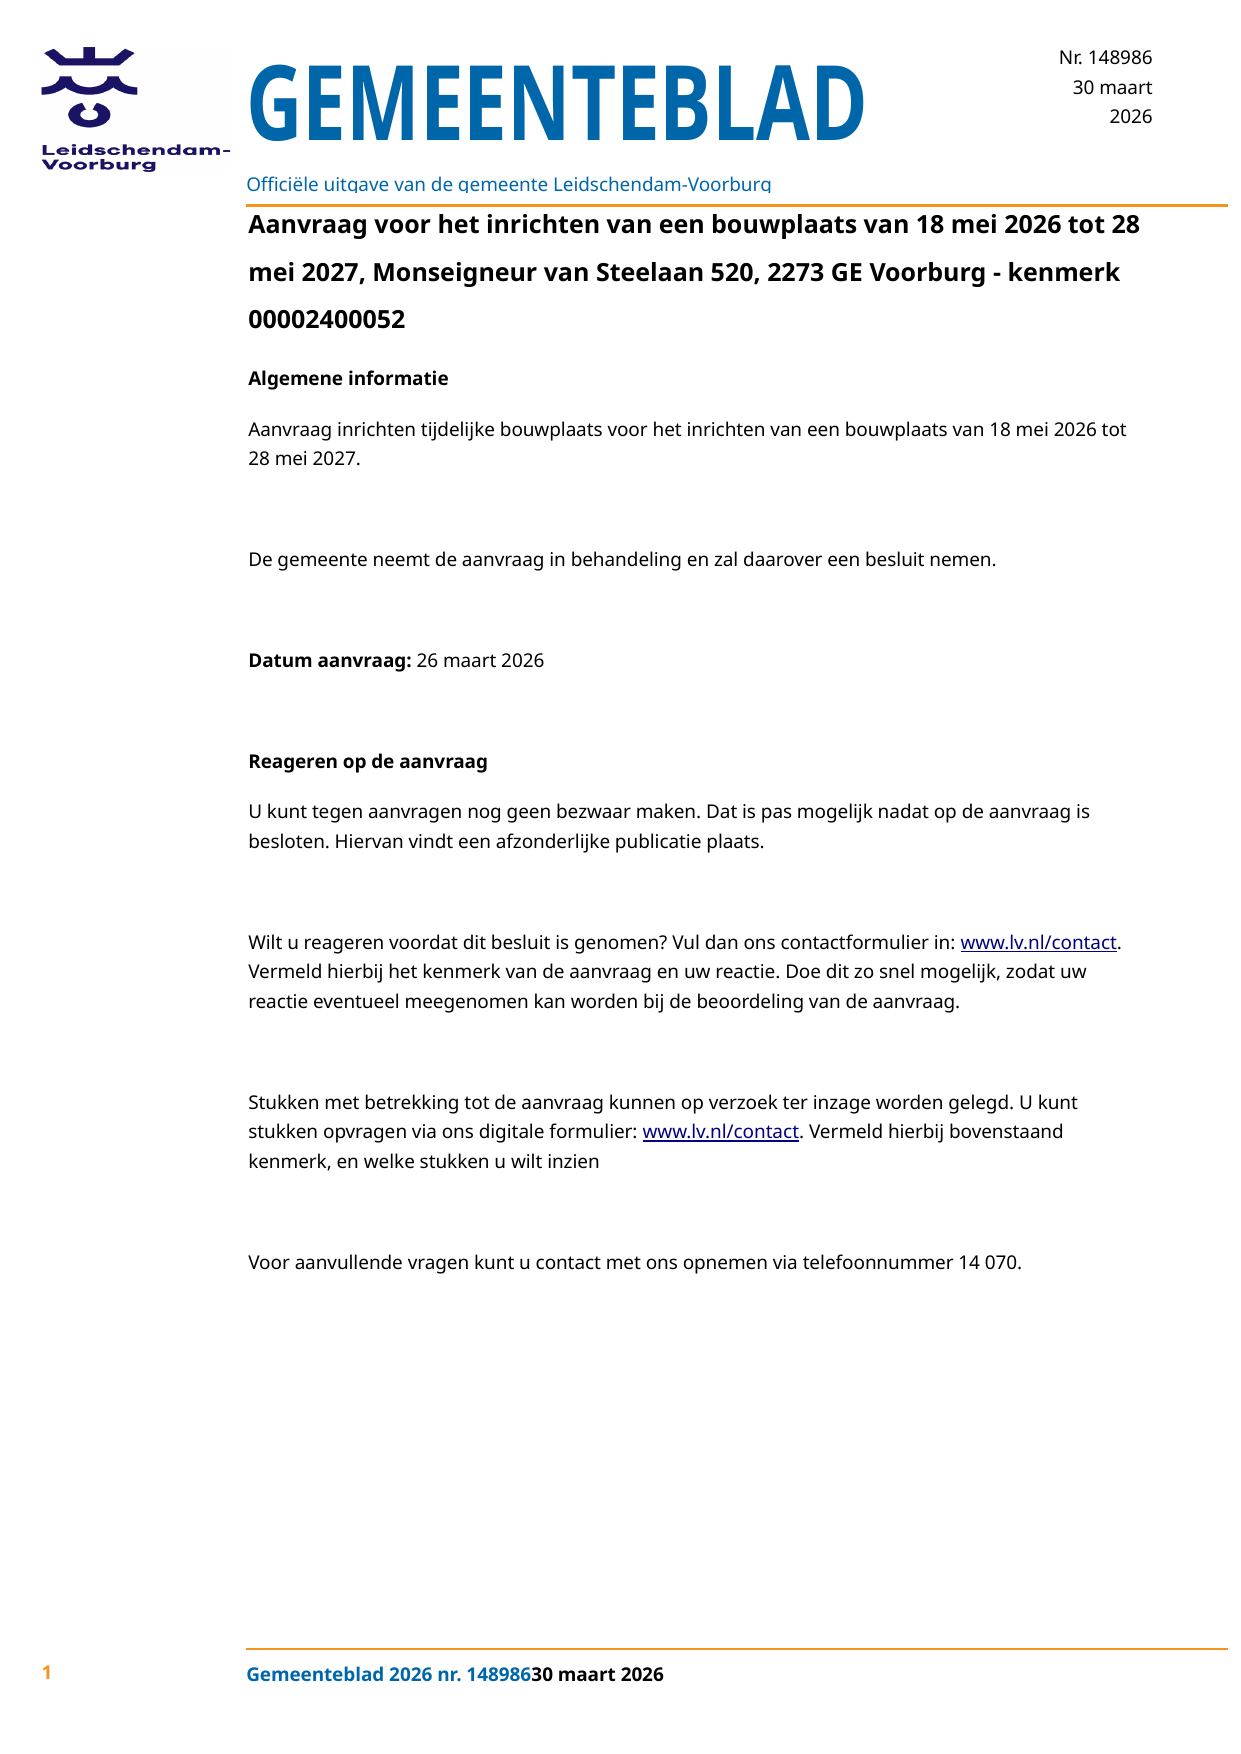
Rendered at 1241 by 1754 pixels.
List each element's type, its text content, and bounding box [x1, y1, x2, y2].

picture [41, 47, 231, 172]
text Reageren op de aanvraag [248, 748, 1152, 774]
text Wilt u reageren voordat dit besluit is genomen? Vul dan ons contactformulier in: www.lv.nl/contact. Vermeld hierbij het kenmerk van de aanvraag en uw reactie. Doe dit zo snel mogelijk, zodat uw reactie eventueel meegenomen kan worden bij de beoordeling van de aanvraag. [248, 929, 1152, 1014]
text Stukken met betrekking tot de aanvraag kunnen op verzoek ter inzage worden gelegd. U kunt stukken opvragen via ons digitale formulier: www.lv.nl/contact. Vermeld hierbij bovenstaand kenmerk, en welke stukken u wilt inzien [248, 1089, 1152, 1174]
text Datum aanvraag: 26 maart 2026 [248, 647, 1152, 673]
text Voor aanvullende vragen kunt u contact met ons opnemen via telefoonnummer 14 070. [248, 1249, 1152, 1274]
text Aanvraag inrichten tijdelijke bouwplaats voor het inrichten van een bouwplaats van 18 mei 2026 tot 28 mei 2027. [248, 416, 1152, 471]
text Algemene informatie [248, 366, 1152, 391]
text U kunt tegen aanvragen nog geen bezwaar maken. Dat is pas mogelijk nadat op de aanvraag is besloten. Hiervan vindt een afzonderlijke publicatie plaats. [248, 798, 1152, 854]
text Aanvraag voor het inrichten van een bouwplaats van 18 mei 2026 tot 28 mei 2027, Monseigneur van Steelaan 520, 2273 GE Voorburg - kenmerk 00002400052 [248, 207, 1152, 336]
text De gemeente neemt de aanvraag in behandeling en zal daarover een besluit nemen. [248, 546, 1152, 572]
